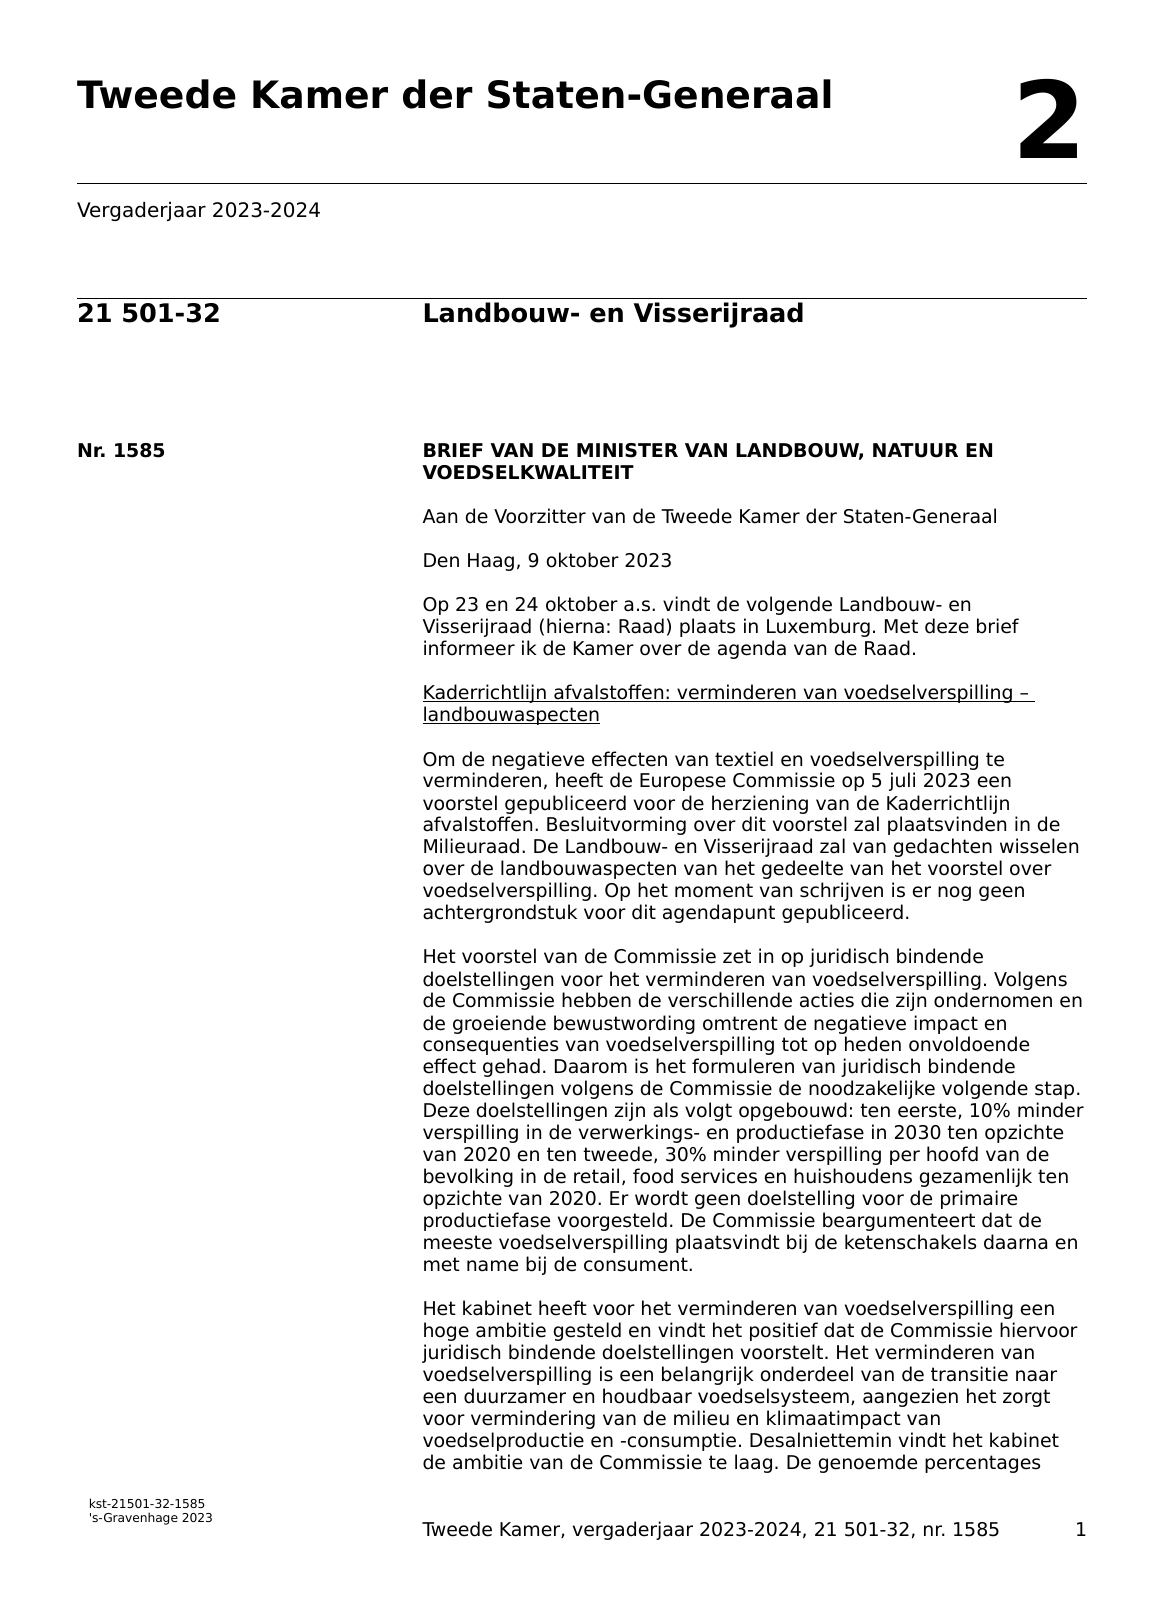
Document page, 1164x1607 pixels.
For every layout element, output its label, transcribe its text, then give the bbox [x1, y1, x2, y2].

text 's-Gravenhage 2023 [88, 1511, 323, 1525]
text Den Haag, 9 oktober 2023 [422, 550, 1087, 572]
subtitle 21 501-32 Landbouw- en Visserijraad [77, 299, 1087, 329]
table_cell Vergaderjaar 2023-2024 [77, 184, 1087, 298]
table_header 2 [886, 59, 1087, 183]
text Het kabinet heeft voor het verminderen van voedselverspilling een hoge ambitie gesteld en vindt het positief dat de Commissie hiervoor juridisch bindende doelstellingen voorstelt. Het verminderen van voedselverspilling is een belangrijk onderdeel van de transitie naar een duurzamer en houdbaar voedselsysteem, aangezien het zorgt voor vermindering van de milieu en klimaatimpact van voedselproductie en -consumptie. Desalniettemin vindt het kabinet de ambitie van de Commissie te laag. De genoemde percentages [422, 1298, 1087, 1474]
text Op 23 en 24 oktober a.s. vindt de volgende Landbouw- en Visserijraad (hierna: Raad) plaats in Luxemburg. Met deze brief informeer ik de Kamer over de agenda van de Raad. [422, 594, 1087, 660]
subtitle Nr. 1585 BRIEF VAN DE MINISTER VAN LANDBOUW, NATUUR EN VOEDSELKWALITEIT [77, 440, 1087, 484]
subtitle Kaderrichtlijn afvalstoffen: verminderen van voedselverspilling – landbouwaspecten [422, 682, 1087, 726]
table_header Tweede Kamer der Staten-Generaal [77, 59, 886, 183]
text Aan de Voorzitter van de Tweede Kamer der Staten-Generaal [422, 506, 1087, 528]
text Om de negatieve effecten van textiel en voedselverspilling te verminderen, heeft de Europese Commissie op 5 juli 2023 een voorstel gepubliceerd voor de herziening van de Kaderrichtlijn afvalstoffen. Besluitvorming over dit voorstel zal plaatsvinden in de Milieuraad. De Landbouw- en Visserijraad zal van gedachten wisselen over de landbouwaspecten van het gedeelte van het voorstel over voedselverspilling. Op het moment van schrijven is er nog geen achtergrondstuk voor dit agendapunt gepubliceerd. [422, 748, 1087, 924]
text Het voorstel van de Commissie zet in op juridisch bindende doelstellingen voor het verminderen van voedselverspilling. Volgens de Commissie hebben de verschillende acties die zijn ondernomen en de groeiende bewustwording omtrent de negatieve impact en consequenties van voedselverspilling tot op heden onvoldoende effect gehad. Daarom is het formuleren van juridisch bindende doelstellingen volgens de Commissie de noodzakelijke volgende stap. Deze doelstellingen zijn als volgt opgebouwd: ten eerste, 10% minder verspilling in de verwerkings- en productiefase in 2030 ten opzichte van 2020 en ten tweede, 30% minder verspilling per hoofd van de bevolking in de retail, food services en huishoudens gezamenlijk ten opzichte van 2020. Er wordt geen doelstelling voor de primaire productiefase voorgesteld. De Commissie beargumenteert dat de meeste voedselverspilling plaatsvindt bij de ketenschakels daarna en met name bij de consument. [422, 946, 1087, 1276]
text kst-21501-32-1585 [88, 1497, 323, 1511]
